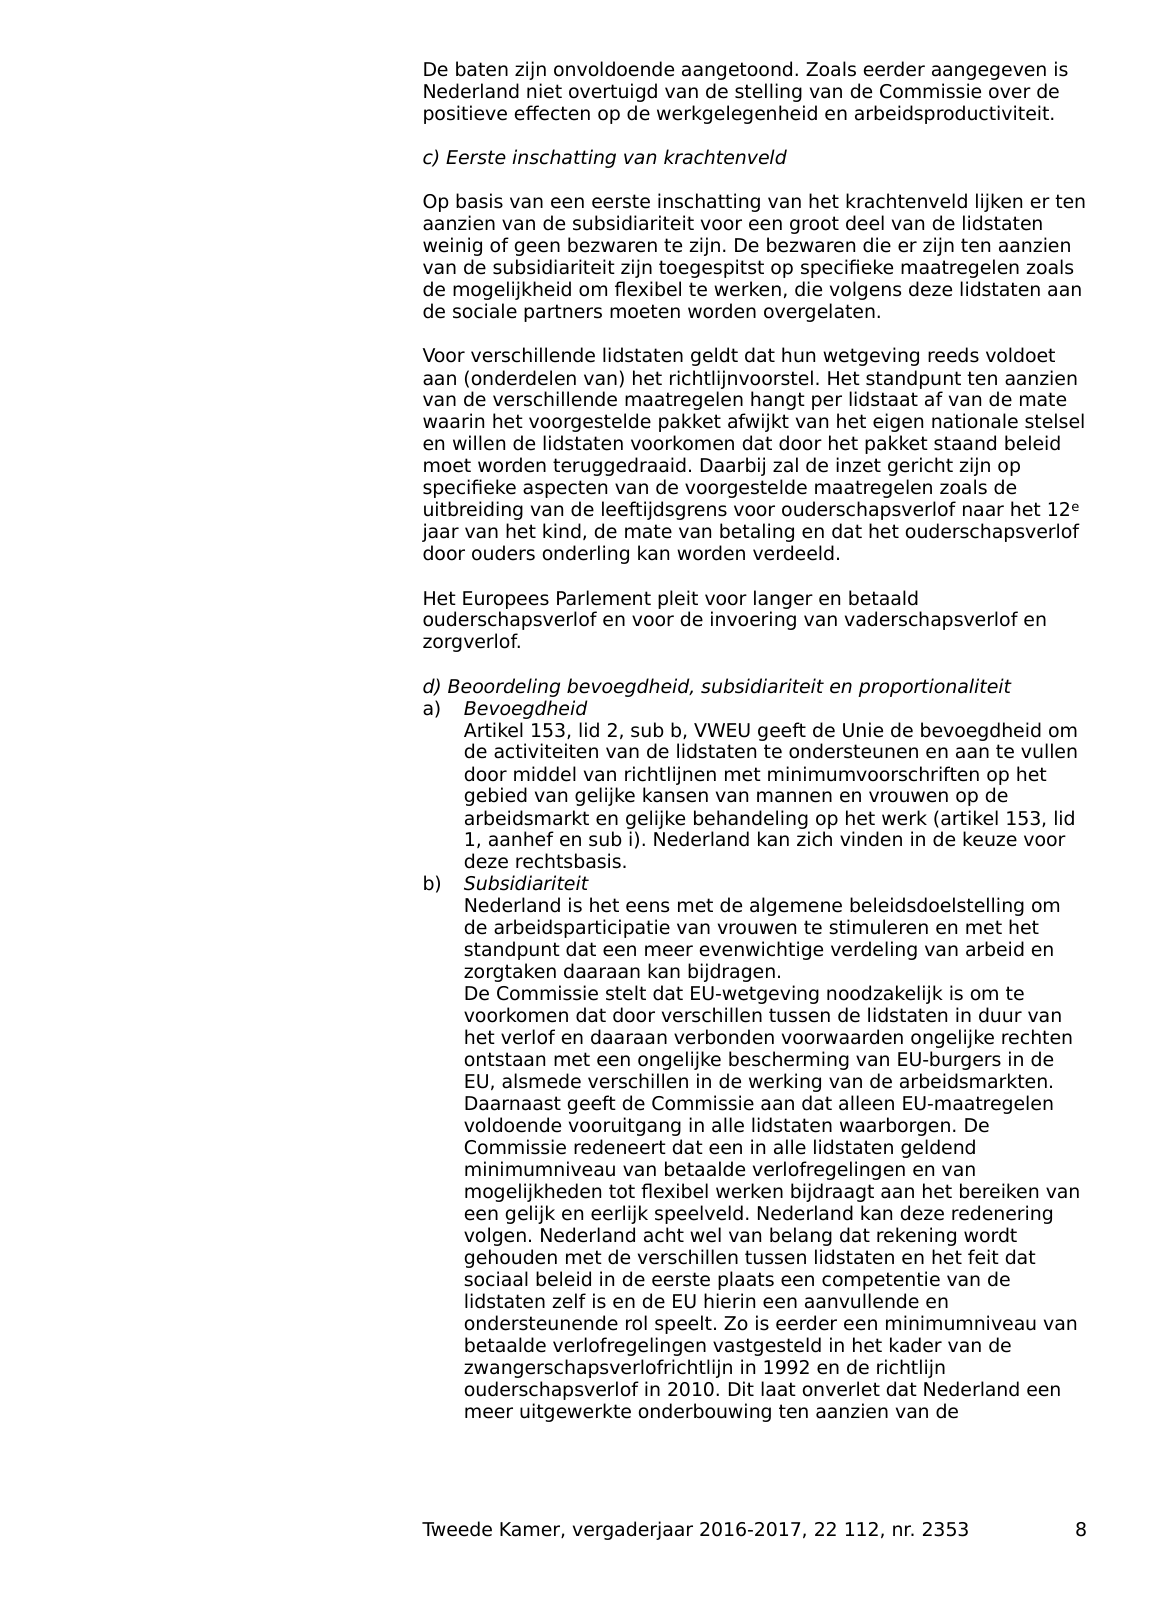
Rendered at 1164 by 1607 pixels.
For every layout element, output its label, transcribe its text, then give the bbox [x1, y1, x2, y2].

text a) Bevoegdheid [422, 697, 1087, 719]
subtitle d) Beoordeling bevoegdheid, subsidiariteit en proportionaliteit [422, 676, 1087, 697]
text Voor verschillende lidstaten geldt dat hun wetgeving reeds voldoet aan (onderdelen van) het richtlijnvoorstel. Het standpunt ten aanzien van de verschillende maatregelen hangt per lidstaat af van de mate waarin het voorgestelde pakket afwijkt van het eigen nationale stelsel en willen de lidstaten voorkomen dat door het pakket staand beleid moet worden teruggedraaid. Daarbij zal de inzet gericht zijn op specifieke aspecten van de voorgestelde maatregelen zoals de uitbreiding van de leeftijdsgrens voor ouderschapsverlof naar het 12e jaar van het kind, de mate van betaling en dat het ouderschapsverlof door ouders onderling kan worden verdeeld. [422, 345, 1087, 565]
subtitle c) Eerste inschatting van krachtenveld [422, 147, 1087, 169]
text De baten zijn onvoldoende aangetoond. Zoals eerder aangegeven is Nederland niet overtuigd van de stelling van de Commissie over de positieve effecten op de werkgelegenheid en arbeidsproductiviteit. [422, 59, 1087, 125]
text Nederland is het eens met de algemene beleidsdoelstelling om de arbeidsparticipatie van vrouwen te stimuleren en met het standpunt dat een meer evenwichtige verdeling van arbeid en zorgtaken daaraan kan bijdragen. [464, 895, 1087, 983]
text b) Subsidiariteit [422, 873, 1087, 895]
text Het Europees Parlement pleit voor langer en betaald ouderschapsverlof en voor de invoering van vaderschapsverlof en zorgverlof. [422, 587, 1087, 653]
text De Commissie stelt dat EU-wetgeving noodzakelijk is om te voorkomen dat door verschillen tussen de lidstaten in duur van het verlof en daaraan verbonden voorwaarden ongelijke rechten ontstaan met een ongelijke bescherming van EU-burgers in de EU, alsmede verschillen in de werking van de arbeidsmarkten. Daarnaast geeft de Commissie aan dat alleen EU-maatregelen voldoende vooruitgang in alle lidstaten waarborgen. De Commissie redeneert dat een in alle lidstaten geldend minimumniveau van betaalde verlofregelingen en van mogelijkheden tot flexibel werken bijdraagt aan het bereiken van een gelijk en eerlijk speelveld. Nederland kan deze redenering volgen. Nederland acht wel van belang dat rekening wordt gehouden met de verschillen tussen lidstaten en het feit dat sociaal beleid in de eerste plaats een competentie van de lidstaten zelf is en de EU hierin een aanvullende en ondersteunende rol speelt. Zo is eerder een minimumniveau van betaalde verlofregelingen vastgesteld in het kader van de zwangerschapsverlofrichtlijn in 1992 en de richtlijn ouderschapsverlof in 2010. Dit laat onverlet dat Nederland een meer uitgewerkte onderbouwing ten aanzien van de [464, 983, 1087, 1423]
text Op basis van een eerste inschatting van het krachtenveld lijken er ten aanzien van de subsidiariteit voor een groot deel van de lidstaten weinig of geen bezwaren te zijn. De bezwaren die er zijn ten aanzien van de subsidiariteit zijn toegespitst op specifieke maatregelen zoals de mogelijkheid om flexibel te werken, die volgens deze lidstaten aan de sociale partners moeten worden overgelaten. [422, 191, 1087, 323]
text Artikel 153, lid 2, sub b, VWEU geeft de Unie de bevoegdheid om de activiteiten van de lidstaten te ondersteunen en aan te vullen door middel van richtlijnen met minimumvoorschriften op het gebied van gelijke kansen van mannen en vrouwen op de arbeidsmarkt en gelijke behandeling op het werk (artikel 153, lid 1, aanhef en sub i). Nederland kan zich vinden in de keuze voor deze rechtsbasis. [464, 719, 1087, 873]
